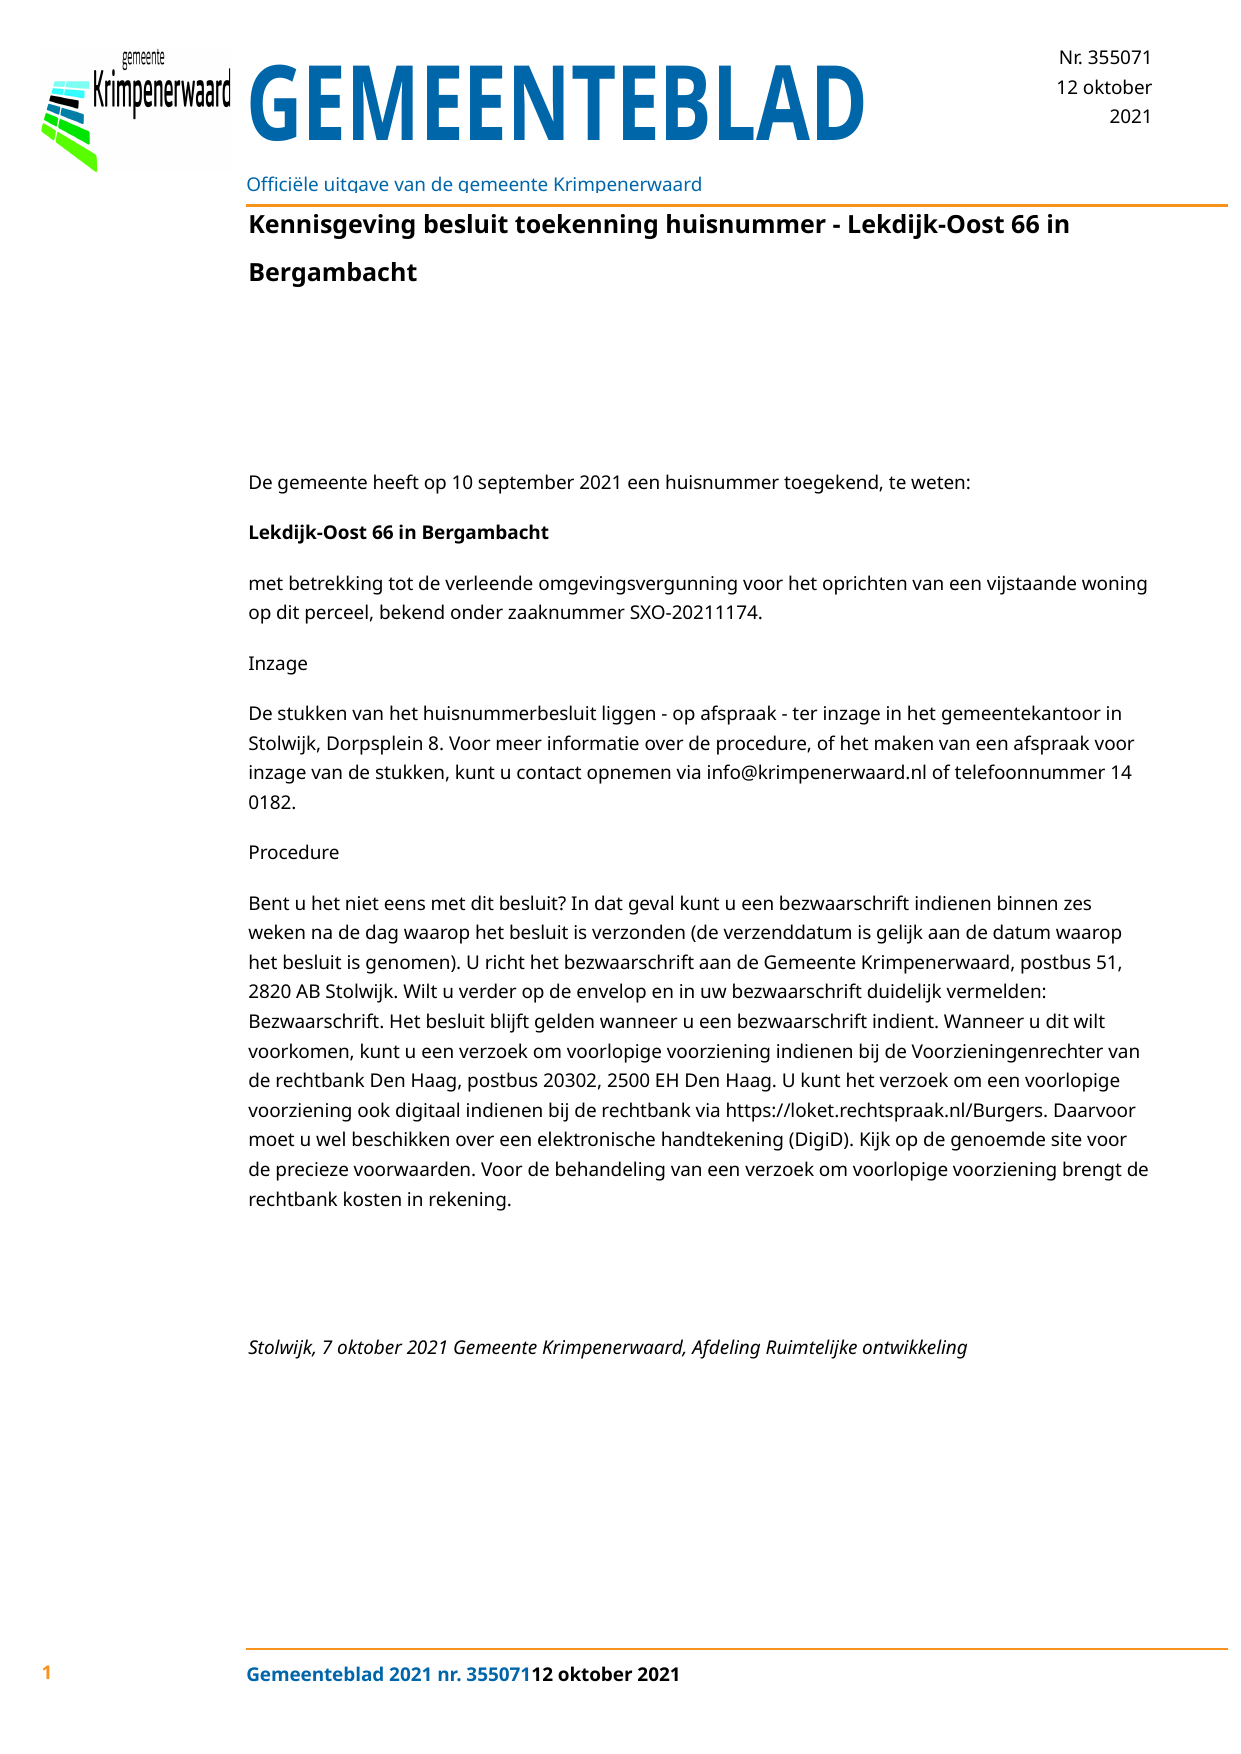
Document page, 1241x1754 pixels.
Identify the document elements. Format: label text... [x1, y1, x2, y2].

text Kennisgeving besluit toekenning huisnummer - Lekdijk-Oost 66 in Bergambacht [248, 207, 1152, 288]
text De gemeente heeft op 10 september 2021 een huisnummer toegekend, te weten: [248, 469, 1152, 495]
text Stolwijk, 7 oktober 2021 Gemeente Krimpenerwaard, Afdeling Ruimtelijke ontwikkeling [248, 1334, 1152, 1360]
text Inzage [248, 650, 1152, 676]
text Procedure [248, 839, 1152, 865]
picture [41, 47, 231, 172]
text De stukken van het huisnummerbesluit liggen - op afspraak - ter inzage in het gemeentekantoor in Stolwijk, Dorpsplein 8. Voor meer informatie over de procedure, of het maken van een afspraak voor inzage van de stukken, kunt u contact opnemen via info@krimpenerwaard.nl of telefoonnummer 14 0182. [248, 700, 1152, 815]
text Lekdijk-Oost 66 in Bergambacht [248, 519, 1152, 545]
text met betrekking tot de verleende omgevingsvergunning voor het oprichten van een vijstaande woning op dit perceel, bekend onder zaaknummer SXO-20211174. [248, 570, 1152, 625]
text Bent u het niet eens met dit besluit? In dat geval kunt u een bezwaarschrift indienen binnen zes weken na de dag waarop het besluit is verzonden (de verzenddatum is gelijk aan de datum waarop het besluit is genomen). U richt het bezwaarschrift aan de Gemeente Krimpenerwaard, postbus 51, 2820 AB Stolwijk. Wilt u verder op de envelop en in uw bezwaarschrift duidelijk vermelden: Bezwaarschrift. Het besluit blijft gelden wanneer u een bezwaarschrift indient. Wanneer u dit wilt voorkomen, kunt u een verzoek om voorlopige voorziening indienen bij de Voorzieningenrechter van de rechtbank Den Haag, postbus 20302, 2500 EH Den Haag. U kunt het verzoek om een voorlopige voorziening ook digitaal indienen bij de rechtbank via https://loket.rechtspraak.nl/Burgers. Daarvoor moet u wel beschikken over een elektronische handtekening (DigiD). Kijk op de genoemde site voor de precieze voorwaarden. Voor de behandeling van een verzoek om voorlopige voorziening brengt de rechtbank kosten in rekening. [248, 890, 1152, 1212]
